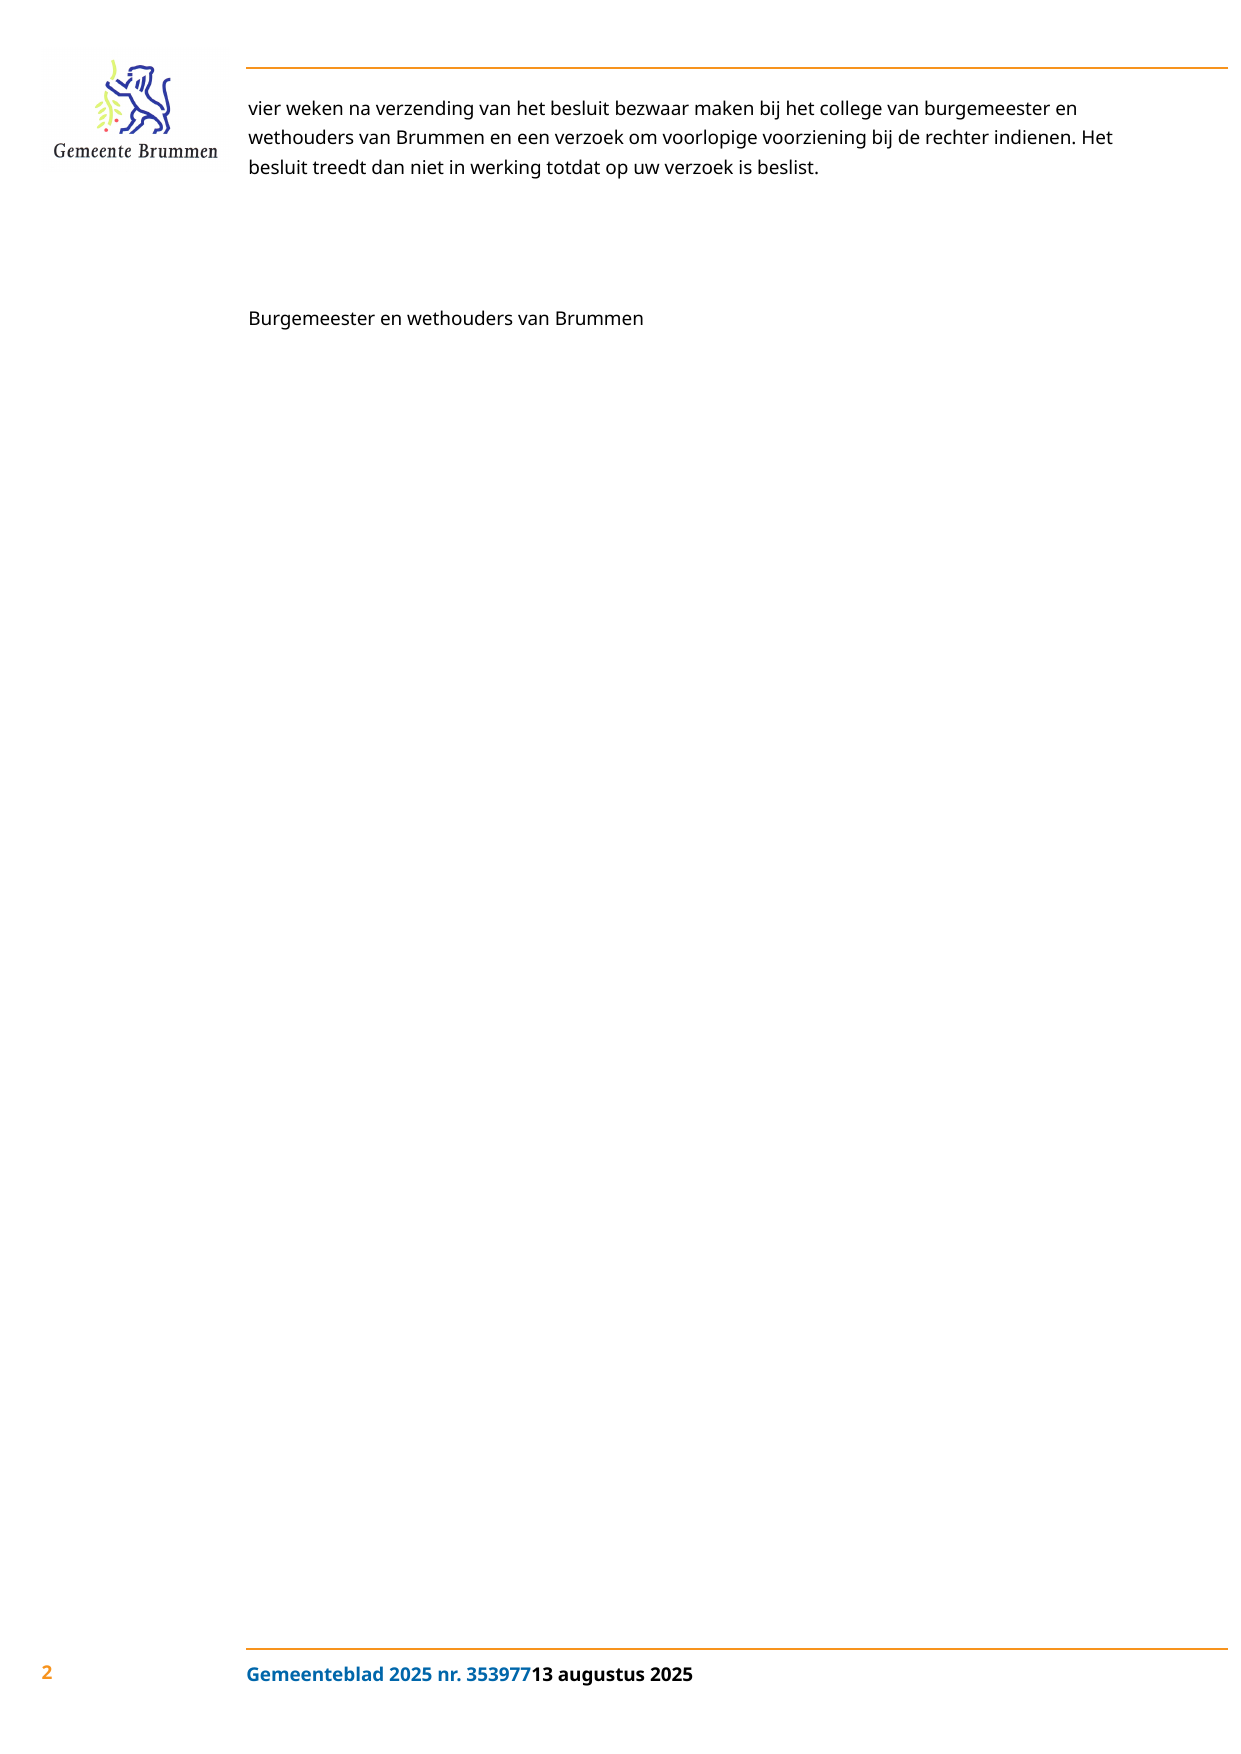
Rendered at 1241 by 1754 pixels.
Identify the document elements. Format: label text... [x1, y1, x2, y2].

text vier weken na verzending van het besluit bezwaar maken bij het college van burgemeester en wethouders van Brummen en een verzoek om voorlopige voorziening bij de rechter indienen. Het besluit treedt dan niet in werking totdat op uw verzoek is beslist. [248, 95, 1152, 180]
picture [41, 47, 231, 172]
text Burgemeester en wethouders van Brummen [248, 305, 1152, 331]
